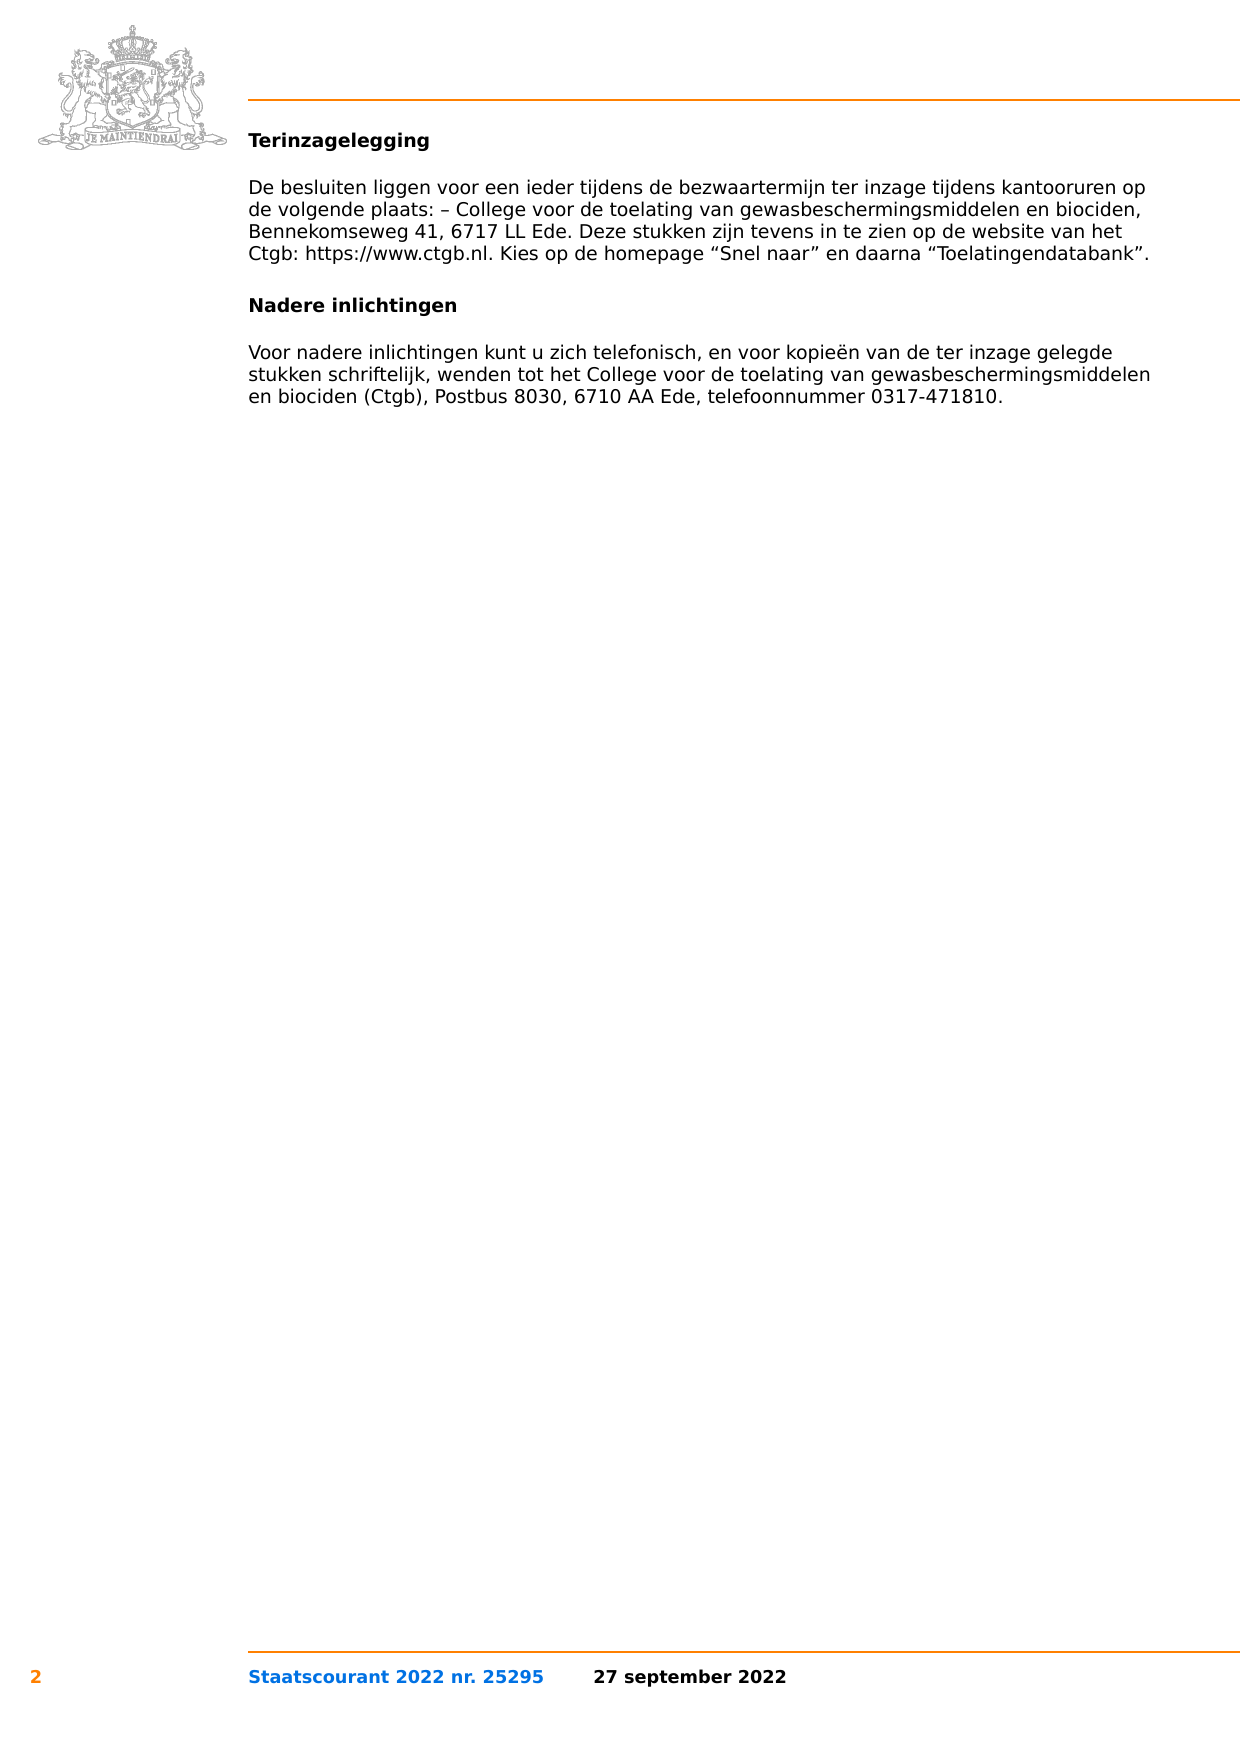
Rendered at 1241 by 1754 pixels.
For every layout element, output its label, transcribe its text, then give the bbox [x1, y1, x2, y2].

subtitle Nadere inlichtingen [248, 295, 1163, 317]
picture [38, 25, 227, 150]
text Voor nadere inlichtingen kunt u zich telefonisch, en voor kopieën van de ter inzage gelegde stukken schriftelijk, wenden tot het College voor de toelating van gewasbeschermingsmiddelen en biociden (Ctgb), Postbus 8030, 6710 AA Ede, telefoonnummer 0317-471810. [248, 342, 1163, 408]
text De besluiten liggen voor een ieder tijdens de bezwaartermijn ter inzage tijdens kantooruren op de volgende plaats: – College voor de toelating van gewasbeschermingsmiddelen en biociden, Bennekomseweg 41, 6717 LL Ede. Deze stukken zijn tevens in te zien op de website van het Ctgb: https://www.ctgb.nl. Kies op de homepage “Snel naar” en daarna “Toelatingendatabank”. [248, 177, 1163, 265]
subtitle Terinzagelegging [248, 130, 1163, 152]
